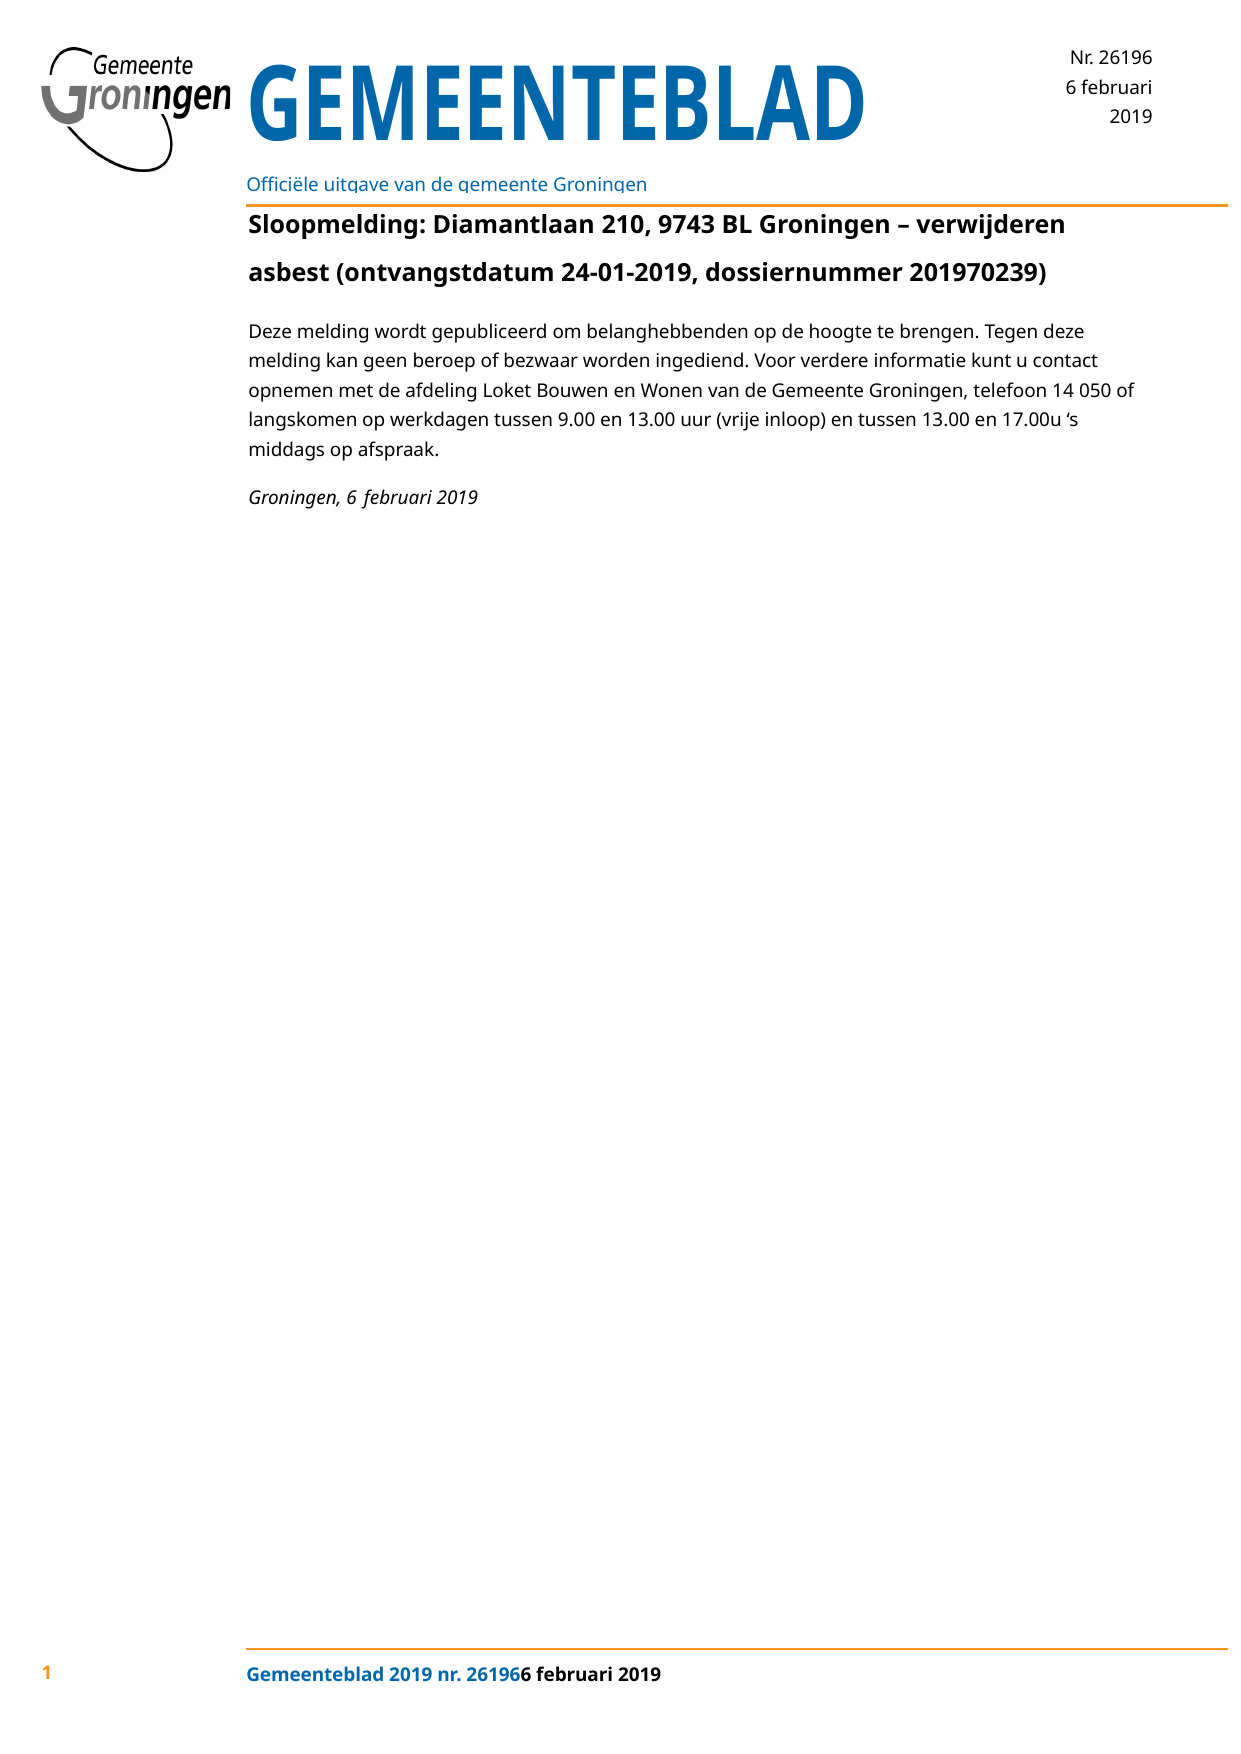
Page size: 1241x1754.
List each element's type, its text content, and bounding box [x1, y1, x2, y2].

picture [41, 47, 231, 172]
text Groningen, 6 februari 2019 [248, 484, 1152, 510]
text Sloopmelding: Diamantlaan 210, 9743 BL Groningen – verwijderen asbest (ontvangstdatum 24-01-2019, dossiernummer 201970239) [248, 207, 1152, 288]
text Deze melding wordt gepubliceerd om belanghebbenden op de hoogte te brengen. Tegen deze melding kan geen beroep of bezwaar worden ingediend. Voor verdere informatie kunt u contact opnemen met de afdeling Loket Bouwen en Wonen van de Gemeente Groningen, telefoon 14 050 of langskomen op werkdagen tussen 9.00 en 13.00 uur (vrije inloop) en tussen 13.00 en 17.00u ‘s middags op afspraak. [248, 318, 1152, 462]
